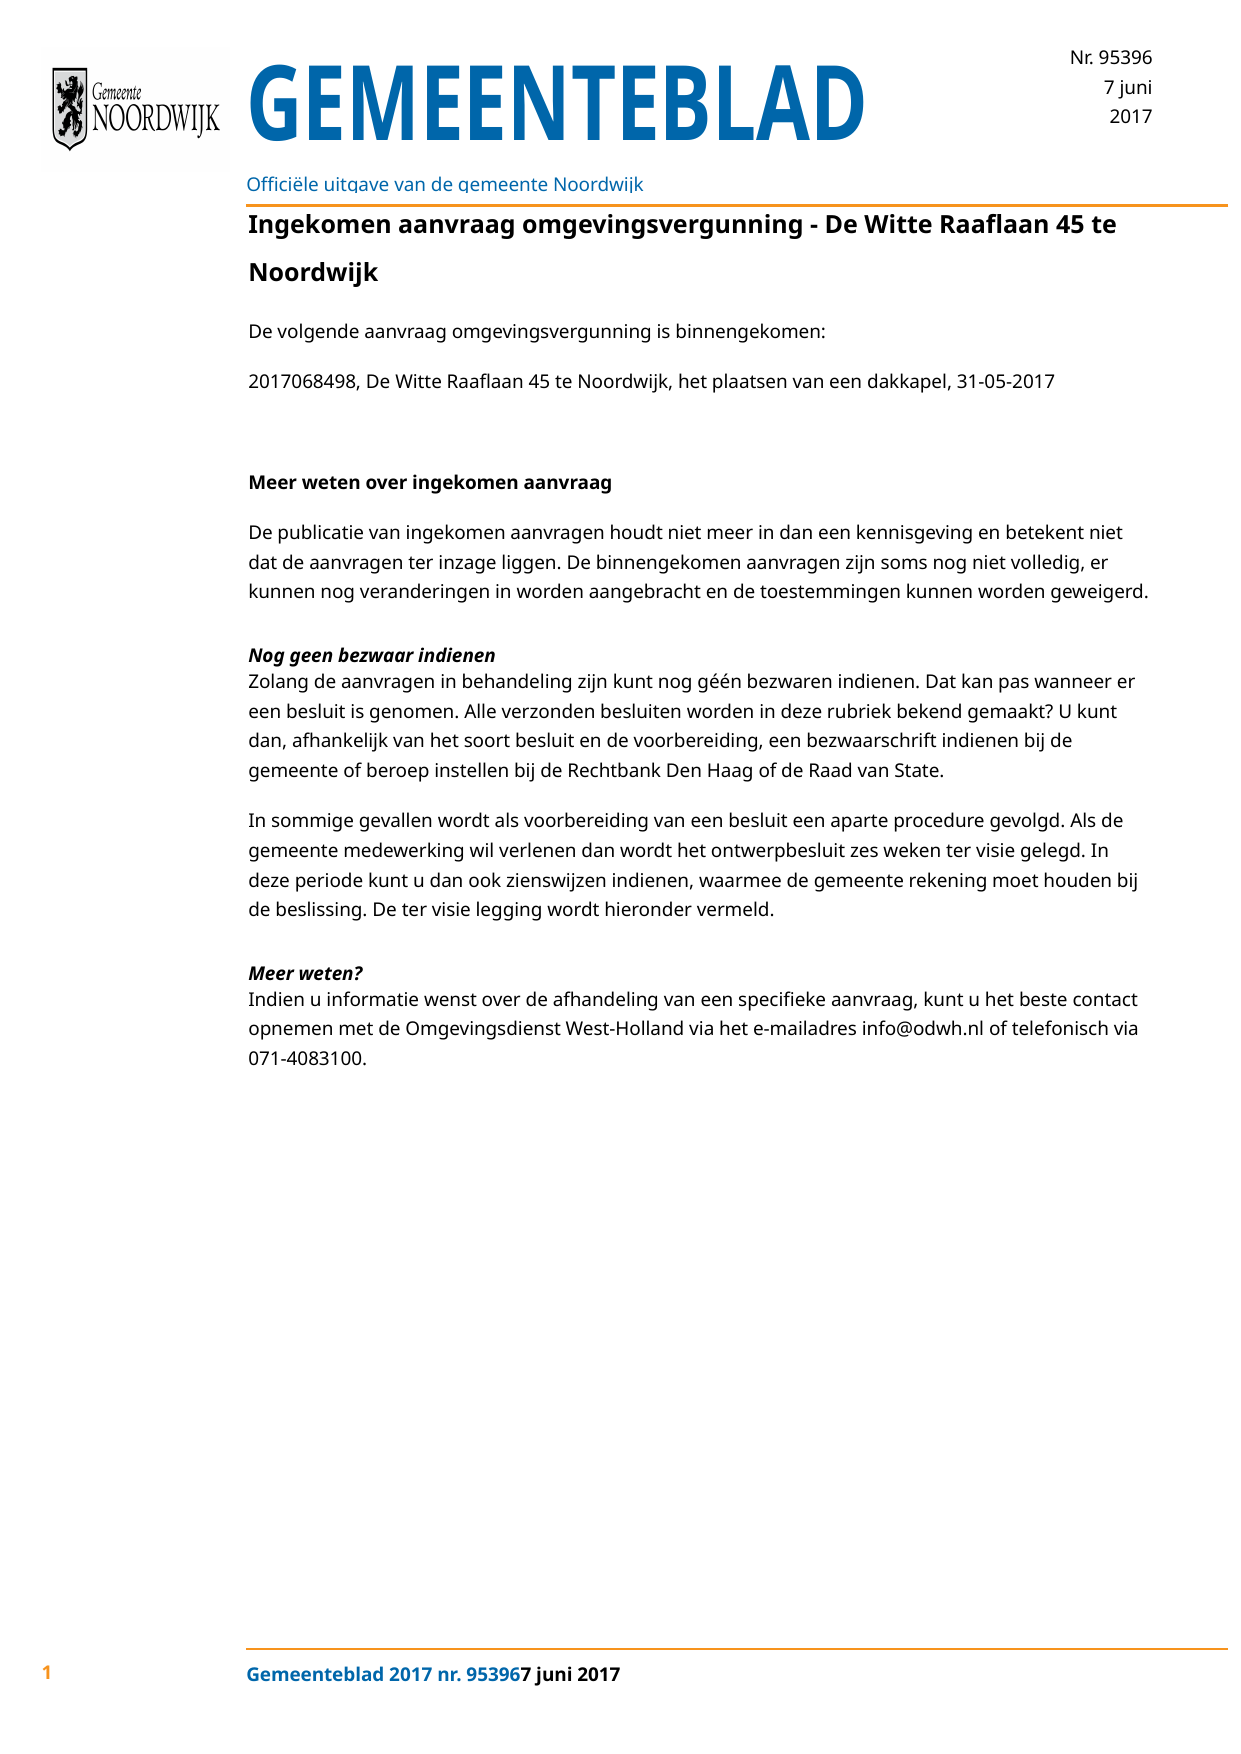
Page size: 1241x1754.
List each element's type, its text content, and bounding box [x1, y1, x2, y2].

picture [41, 47, 231, 172]
text Nog geen bezwaar indienen [248, 643, 1152, 668]
text Meer weten? [248, 960, 1152, 986]
text Meer weten over ingekomen aanvraag [248, 469, 1152, 495]
text 2017068498, De Witte Raaflaan 45 te Noordwijk, het plaatsen van een dakkapel, 31-05-2017 [248, 368, 1152, 394]
text Zolang de aanvragen in behandeling zijn kunt nog géén bezwaren indienen. Dat kan pas wanneer er een besluit is genomen. Alle verzonden besluiten worden in deze rubriek bekend gemaakt? U kunt dan, afhankelijk van het soort besluit en de voorbereiding, een bezwaarschrift indienen bij de gemeente of beroep instellen bij de Rechtbank Den Haag of de Raad van State. [248, 668, 1152, 783]
text Ingekomen aanvraag omgevingsvergunning - De Witte Raaflaan 45 te Noordwijk [248, 207, 1152, 288]
text In sommige gevallen wordt als voorbereiding van een besluit een aparte procedure gevolgd. Als de gemeente medewerking wil verlenen dan wordt het ontwerpbesluit zes weken ter visie gelegd. In deze periode kunt u dan ook zienswijzen indienen, waarmee de gemeente rekening moet houden bij de beslissing. De ter visie legging wordt hieronder vermeld. [248, 808, 1152, 922]
text De volgende aanvraag omgevingsvergunning is binnengekomen: [248, 318, 1152, 344]
text De publicatie van ingekomen aanvragen houdt niet meer in dan een kennisgeving en betekent niet dat de aanvragen ter inzage liggen. De binnengekomen aanvragen zijn soms nog niet volledig, er kunnen nog veranderingen in worden aangebracht en de toestemmingen kunnen worden geweigerd. [248, 519, 1152, 604]
text Indien u informatie wenst over de afhandeling van een specifieke aanvraag, kunt u het beste contact opnemen met de Omgevingsdienst West-Holland via het e-mailadres info@odwh.nl of telefonisch via 071-4083100. [248, 986, 1152, 1071]
